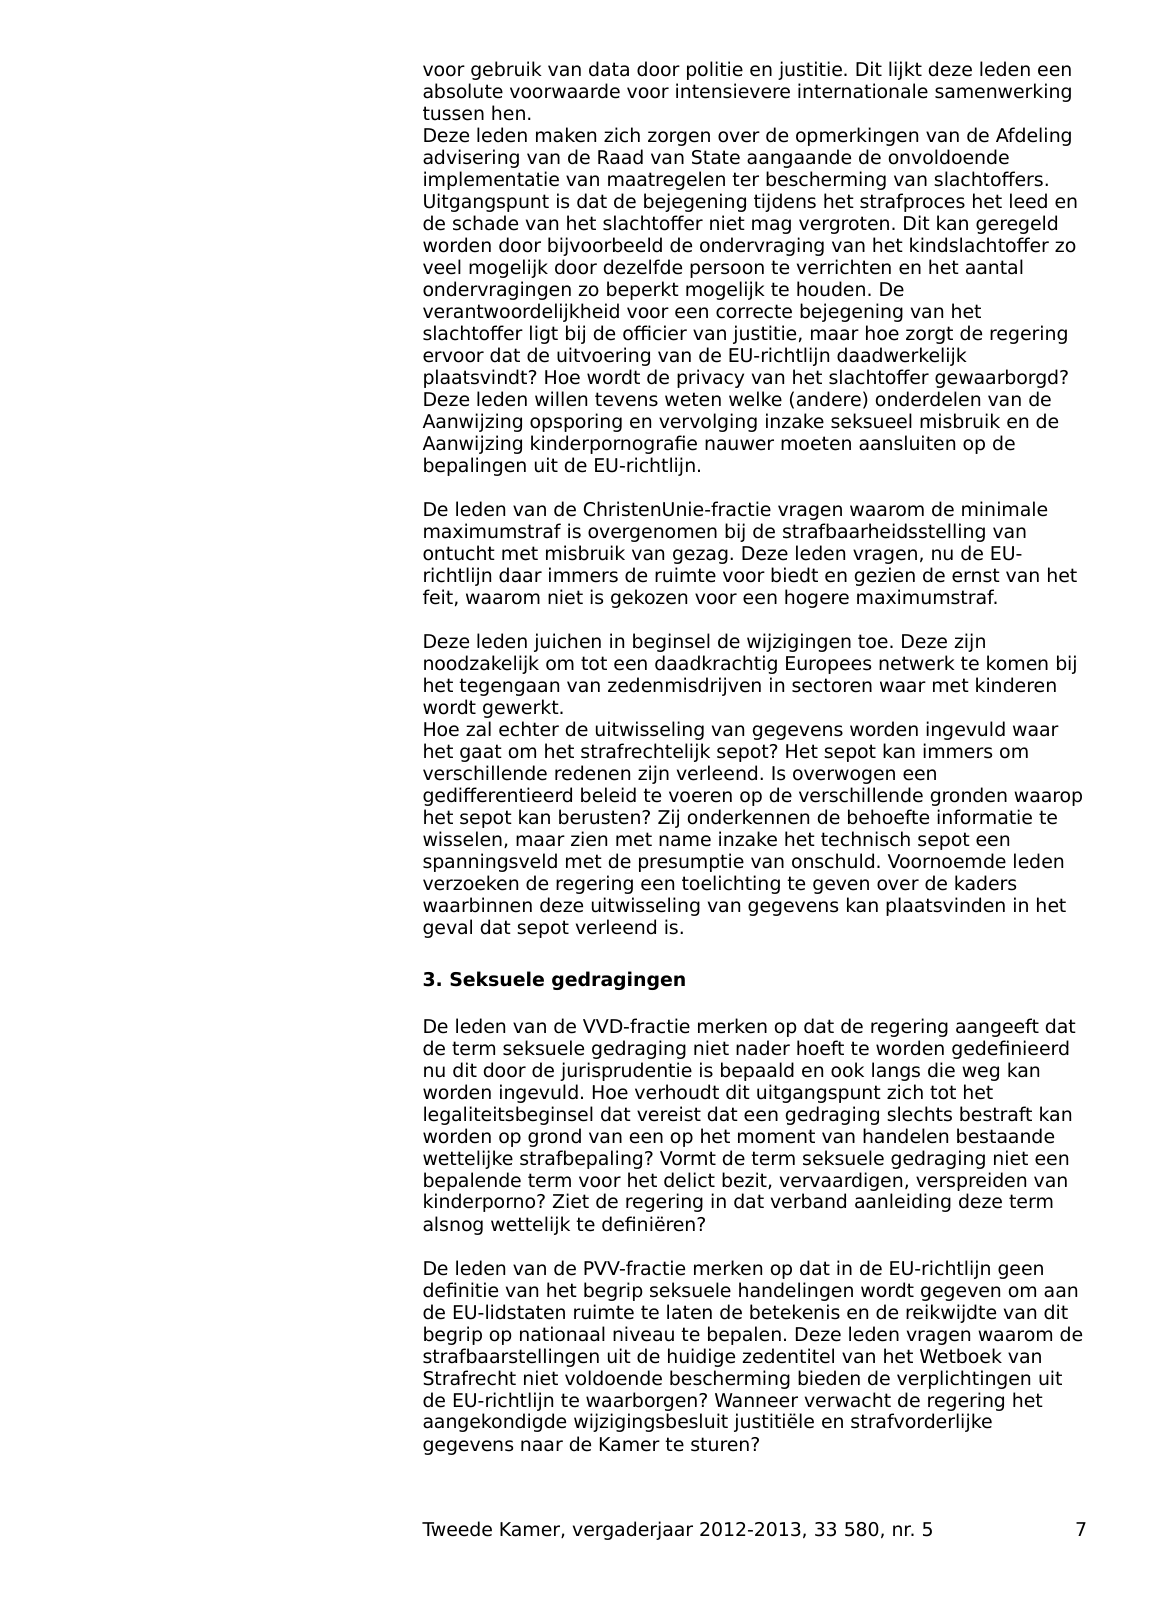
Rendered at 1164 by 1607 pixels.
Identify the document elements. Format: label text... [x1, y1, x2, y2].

text Deze leden maken zich zorgen over de opmerkingen van de Afdeling advisering van de Raad van State aangaande de onvoldoende implementatie van maatregelen ter bescherming van slachtoffers. Uitgangspunt is dat de bejegening tijdens het strafproces het leed en de schade van het slachtoffer niet mag vergroten. Dit kan geregeld worden door bijvoorbeeld de ondervraging van het kindslachtoffer zo veel mogelijk door dezelfde persoon te verrichten en het aantal ondervragingen zo beperkt mogelijk te houden. De verantwoordelijkheid voor een correcte bejegening van het slachtoffer ligt bij de officier van justitie, maar hoe zorgt de regering ervoor dat de uitvoering van de EU-richtlijn daadwerkelijk plaatsvindt? Hoe wordt de privacy van het slachtoffer gewaarborgd? Deze leden willen tevens weten welke (andere) onderdelen van de Aanwijzing opsporing en vervolging inzake seksueel misbruik en de Aanwijzing kinderpornografie nauwer moeten aansluiten op de bepalingen uit de EU-richtlijn. [422, 125, 1087, 477]
text Deze leden juichen in beginsel de wijzigingen toe. Deze zijn noodzakelijk om tot een daadkrachtig Europees netwerk te komen bij het tegengaan van zedenmisdrijven in sectoren waar met kinderen wordt gewerkt. [422, 631, 1087, 719]
text voor gebruik van data door politie en justitie. Dit lijkt deze leden een absolute voorwaarde voor intensievere internationale samenwerking tussen hen. [422, 59, 1087, 125]
text De leden van de VVD-fractie merken op dat de regering aangeeft dat de term seksuele gedraging niet nader hoeft te worden gedefinieerd nu dit door de jurisprudentie is bepaald en ook langs die weg kan worden ingevuld. Hoe verhoudt dit uitgangspunt zich tot het legaliteitsbeginsel dat vereist dat een gedraging slechts bestraft kan worden op grond van een op het moment van handelen bestaande wettelijke strafbepaling? Vormt de term seksuele gedraging niet een bepalende term voor het delict bezit, vervaardigen, verspreiden van kinderporno? Ziet de regering in dat verband aanleiding deze term alsnog wettelijk te definiëren? [422, 1016, 1087, 1235]
text De leden van de PVV-fractie merken op dat in de EU-richtlijn geen definitie van het begrip seksuele handelingen wordt gegeven om aan de EU-lidstaten ruimte te laten de betekenis en de reikwijdte van dit begrip op nationaal niveau te bepalen. Deze leden vragen waarom de strafbaarstellingen uit de huidige zedentitel van het Wetboek van Strafrecht niet voldoende bescherming bieden de verplichtingen uit de EU-richtlijn te waarborgen? Wanneer verwacht de regering het aangekondigde wijzigingsbesluit justitiële en strafvorderlijke gegevens naar de Kamer te sturen? [422, 1258, 1087, 1455]
text De leden van de ChristenUnie-fractie vragen waarom de minimale maximumstraf is overgenomen bij de strafbaarheidsstelling van ontucht met misbruik van gezag. Deze leden vragen, nu de EU-richtlijn daar immers de ruimte voor biedt en gezien de ernst van het feit, waarom niet is gekozen voor een hogere maximumstraf. [422, 499, 1087, 609]
text Hoe zal echter de uitwisseling van gegevens worden ingevuld waar het gaat om het strafrechtelijk sepot? Het sepot kan immers om verschillende redenen zijn verleend. Is overwogen een gedifferentieerd beleid te voeren op de verschillende gronden waarop het sepot kan berusten? Zij onderkennen de behoefte informatie te wisselen, maar zien met name inzake het technisch sepot een spanningsveld met de presumptie van onschuld. Voornoemde leden verzoeken de regering een toelichting te geven over de kaders waarbinnen deze uitwisseling van gegevens kan plaatsvinden in het geval dat sepot verleend is. [422, 719, 1087, 939]
subtitle 3. Seksuele gedragingen [422, 969, 1087, 991]
